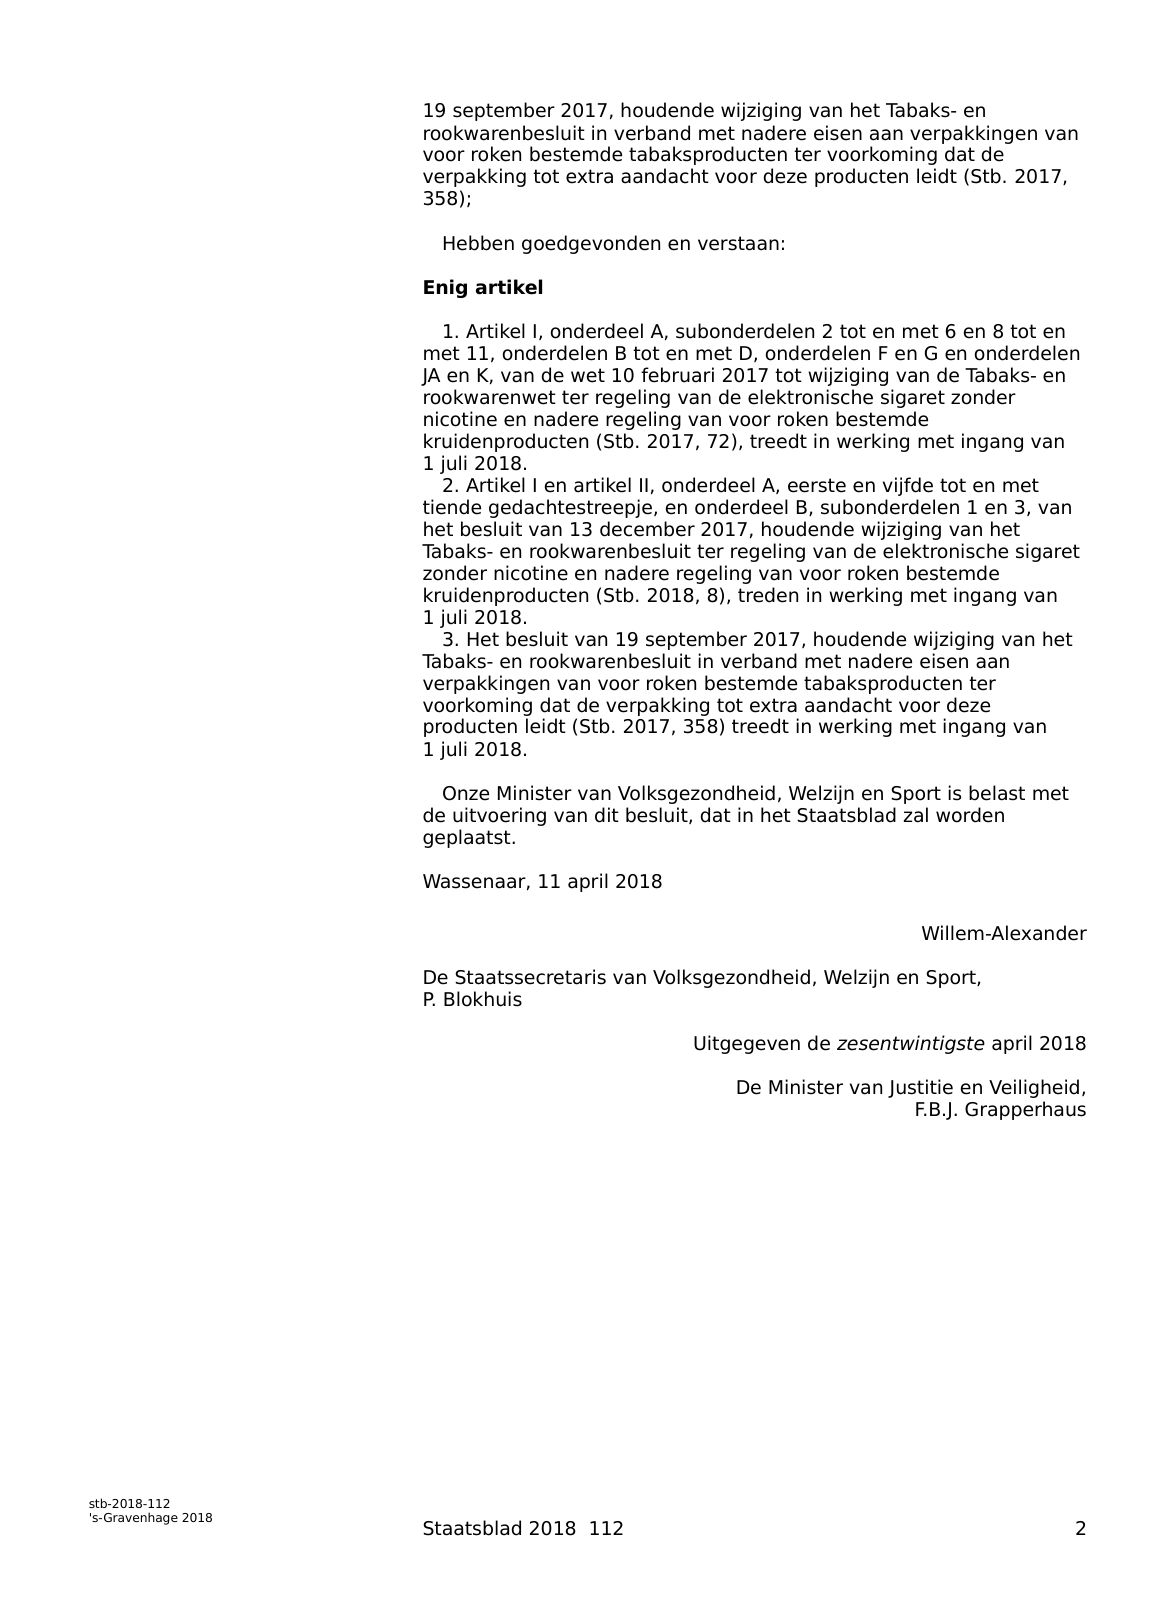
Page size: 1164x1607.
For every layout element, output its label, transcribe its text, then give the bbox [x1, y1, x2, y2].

text De Staatssecretaris van Volksgezondheid, Welzijn en Sport, P. Blokhuis [422, 967, 1087, 1011]
text 2. Artikel I en artikel II, onderdeel A, eerste en vijfde tot en met tiende gedachtestreepje, en onderdeel B, subonderdelen 1 en 3, van het besluit van 13 december 2017, houdende wijziging van het Tabaks- en rookwarenbesluit ter regeling van de elektronische sigaret zonder nicotine en nadere regeling van voor roken bestemde kruidenproducten (Stb. 2018, 8), treden in werking met ingang van 1 juli 2018. [422, 475, 1087, 628]
text Uitgegeven de zesentwintigste april 2018 [422, 1033, 1087, 1055]
text Hebben goedgevonden en verstaan: [422, 232, 1087, 254]
text 19 september 2017, houdende wijziging van het Tabaks- en rookwarenbesluit in verband met nadere eisen aan verpakkingen van voor roken bestemde tabaksproducten ter voorkoming dat de verpakking tot extra aandacht voor deze producten leidt (Stb. 2017, 358); [422, 100, 1087, 210]
text Willem-Alexander [422, 923, 1087, 945]
text Wassenaar, 11 april 2018 [422, 871, 1087, 893]
text 1. Artikel I, onderdeel A, subonderdelen 2 tot en met 6 en 8 tot en met 11, onderdelen B tot en met D, onderdelen F en G en onderdelen JA en K, van de wet 10 februari 2017 tot wijziging van de Tabaks- en rookwarenwet ter regeling van de elektronische sigaret zonder nicotine en nadere regeling van voor roken bestemde kruidenproducten (Stb. 2017, 72), treedt in werking met ingang van 1 juli 2018. [422, 321, 1087, 475]
text De Minister van Justitie en Veiligheid, F.B.J. Grapperhaus [422, 1077, 1087, 1121]
text 's-Gravenhage 2018 [88, 1511, 323, 1525]
subtitle Enig artikel [422, 277, 1087, 299]
text Onze Minister van Volksgezondheid, Welzijn en Sport is belast met de uitvoering van dit besluit, dat in het Staatsblad zal worden geplaatst. [422, 783, 1087, 848]
text stb-2018-112 [88, 1497, 323, 1511]
text 3. Het besluit van 19 september 2017, houdende wijziging van het Tabaks- en rookwarenbesluit in verband met nadere eisen aan verpakkingen van voor roken bestemde tabaksproducten ter voorkoming dat de verpakking tot extra aandacht voor deze producten leidt (Stb. 2017, 358) treedt in werking met ingang van 1 juli 2018. [422, 628, 1087, 760]
